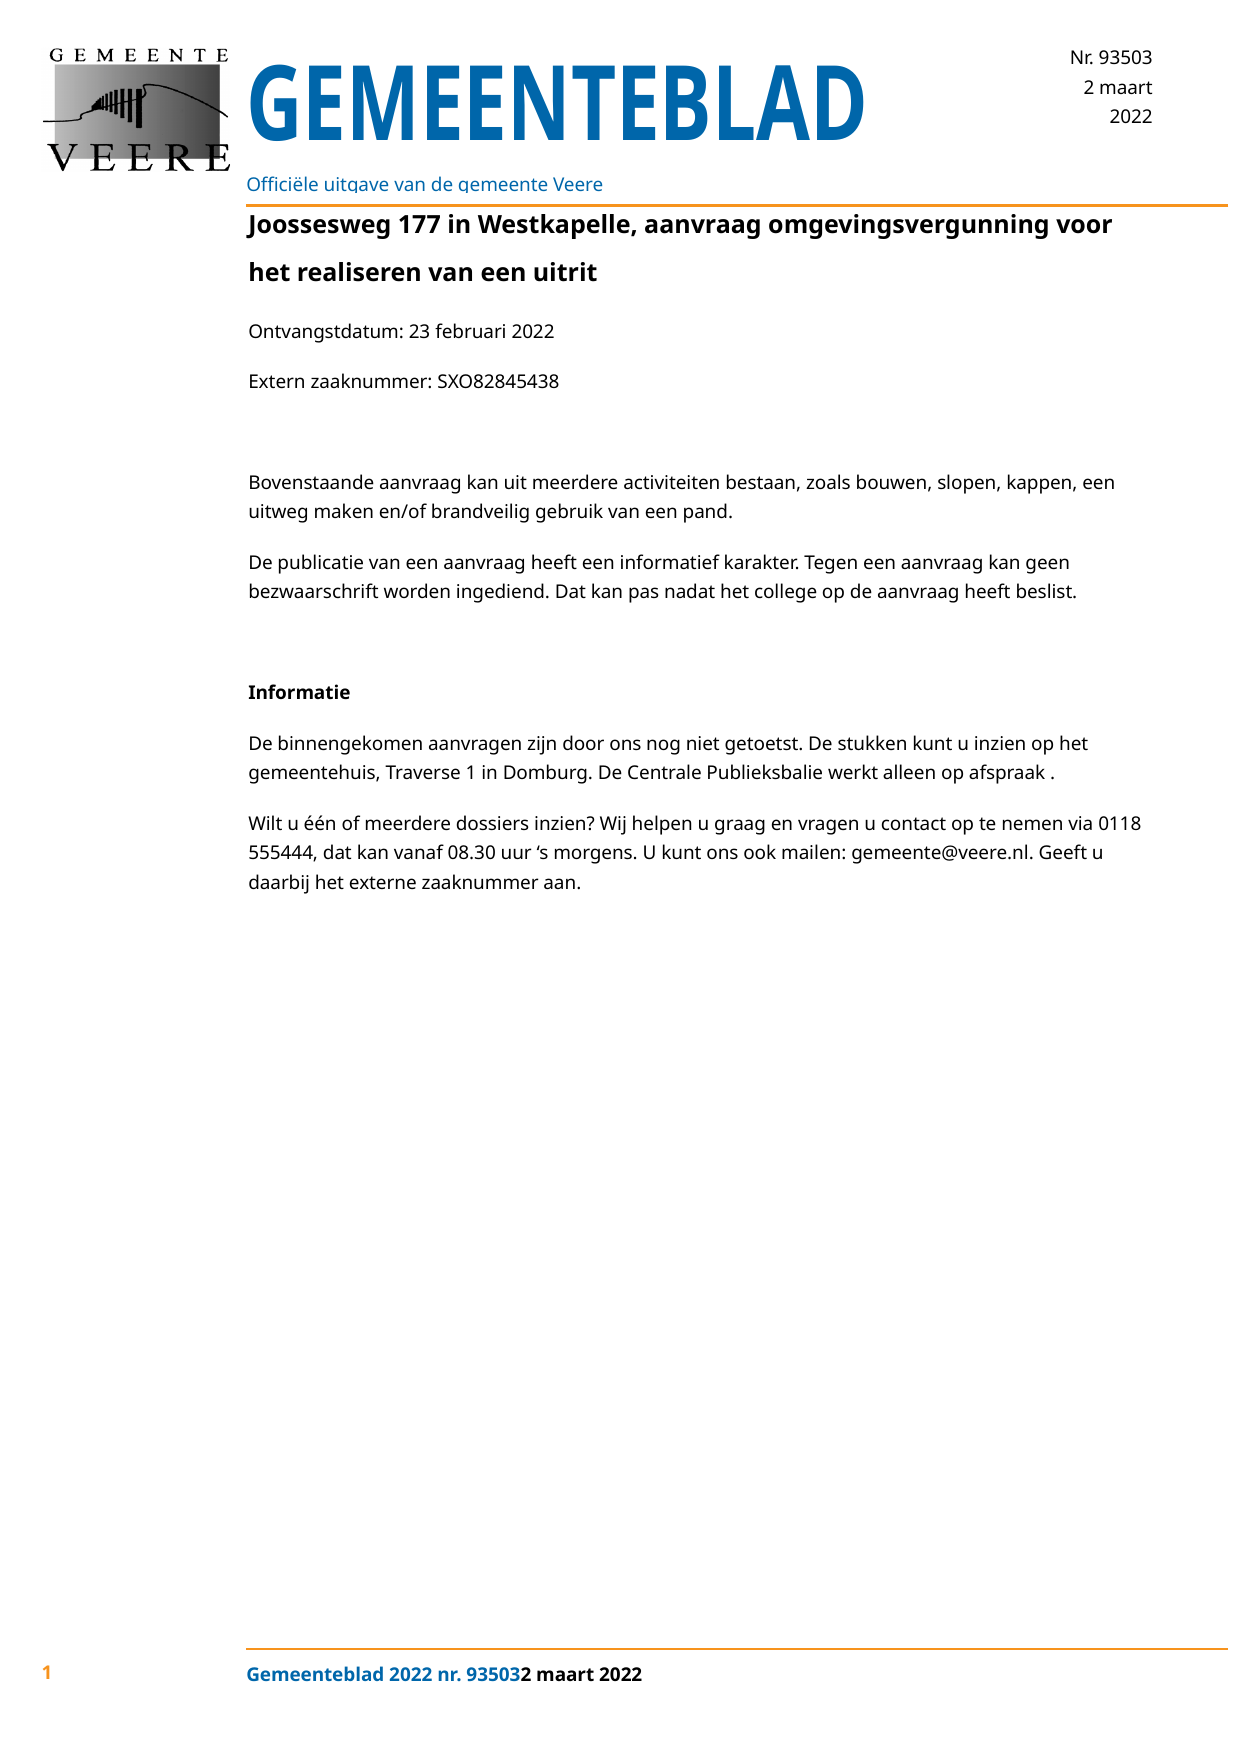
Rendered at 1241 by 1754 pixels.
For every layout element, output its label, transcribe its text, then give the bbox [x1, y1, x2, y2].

picture [41, 47, 231, 172]
text Informatie [248, 679, 1152, 705]
text Wilt u één of meerdere dossiers inzien? Wij helpen u graag en vragen u contact op te nemen via 0118 555444, dat kan vanaf 08.30 uur ‘s morgens. U kunt ons ook mailen: gemeente@veere.nl. Geeft u daarbij het externe zaaknummer aan. [248, 810, 1152, 895]
text Extern zaaknummer: SXO82845438 [248, 368, 1152, 394]
text De binnengekomen aanvragen zijn door ons nog niet getoetst. De stukken kunt u inzien op het gemeentehuis, Traverse 1 in Domburg. De Centrale Publieksbalie werkt alleen op afspraak . [248, 730, 1152, 785]
text Ontvangstdatum: 23 februari 2022 [248, 318, 1152, 344]
text Joossesweg 177 in Westkapelle, aanvraag omgevingsvergunning voor het realiseren van een uitrit [248, 207, 1152, 288]
text De publicatie van een aanvraag heeft een informatief karakter. Tegen een aanvraag kan geen bezwaarschrift worden ingediend. Dat kan pas nadat het college op de aanvraag heeft beslist. [248, 549, 1152, 604]
text Bovenstaande aanvraag kan uit meerdere activiteiten bestaan, zoals bouwen, slopen, kappen, een uitweg maken en/of brandveilig gebruik van een pand. [248, 469, 1152, 524]
